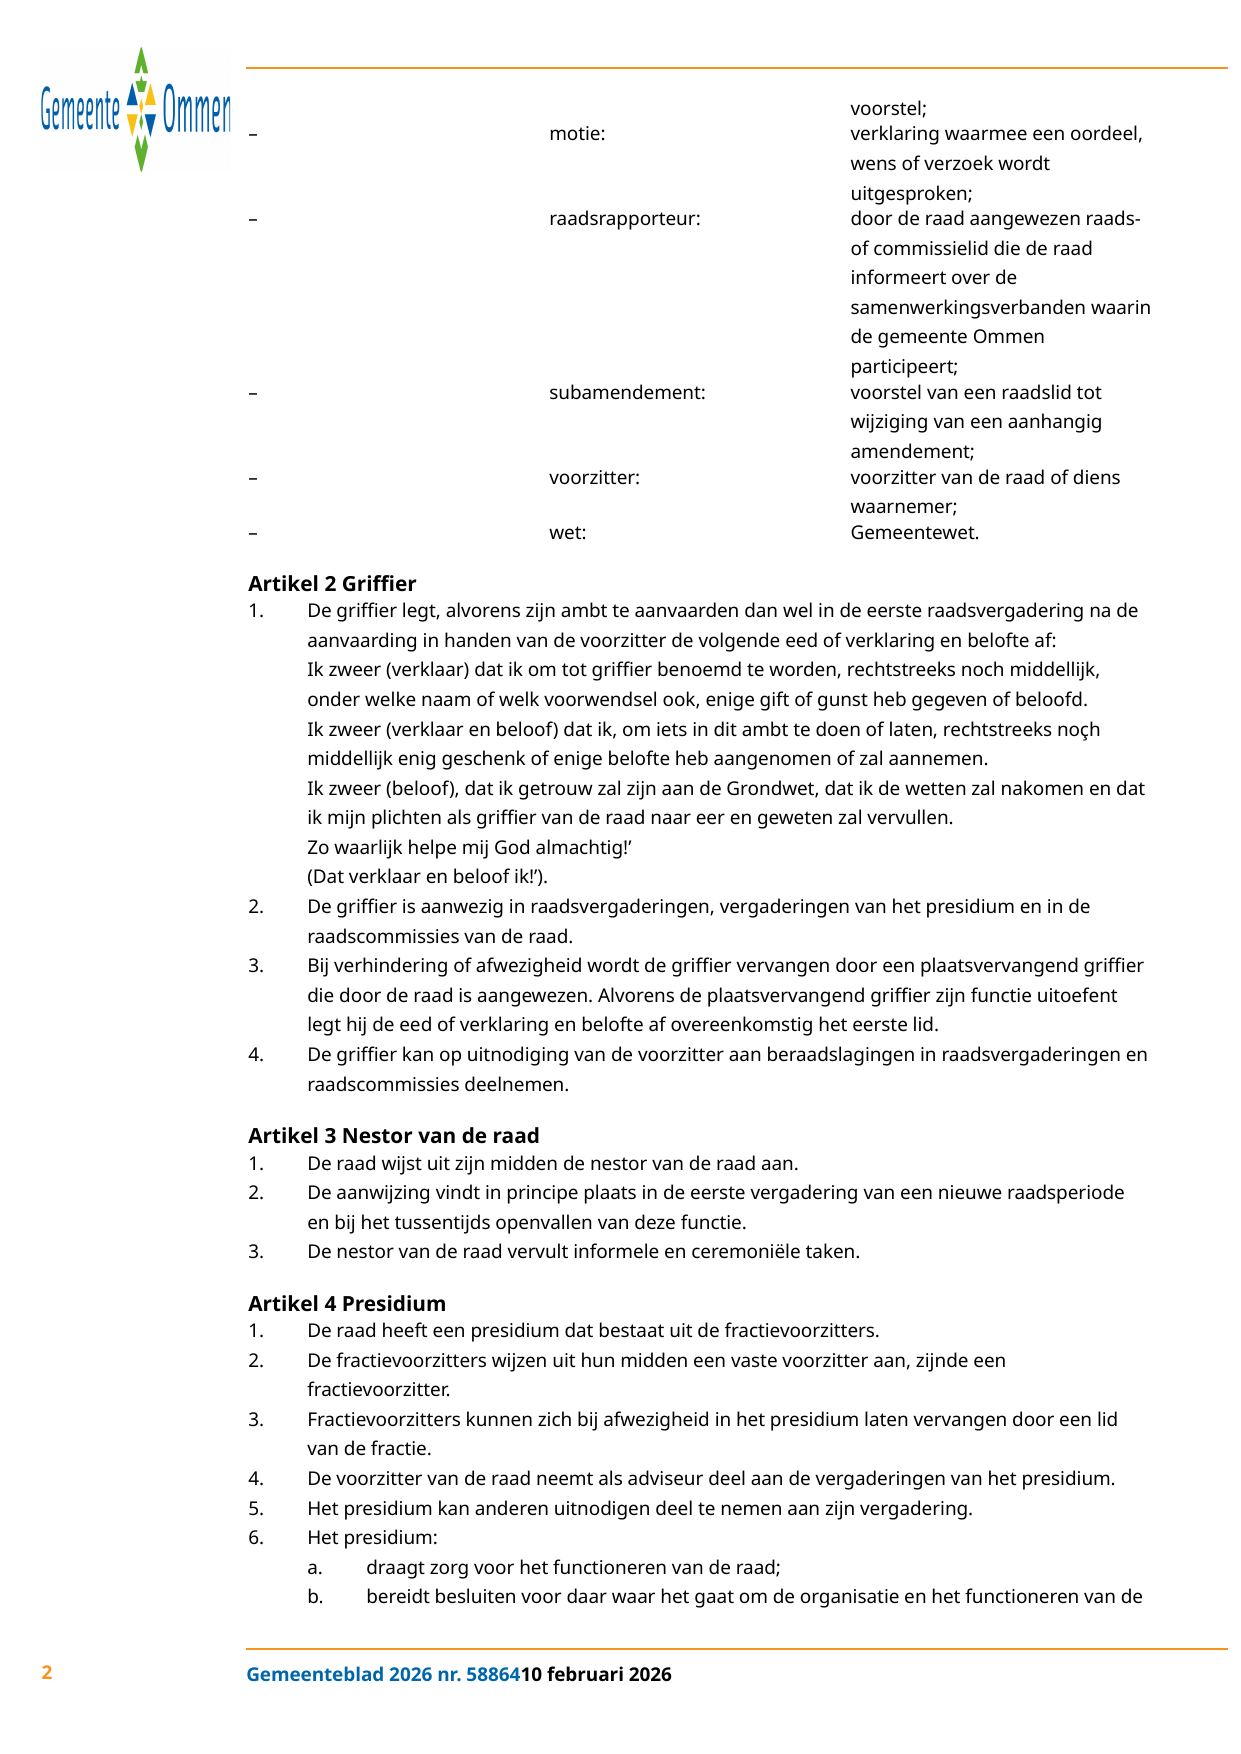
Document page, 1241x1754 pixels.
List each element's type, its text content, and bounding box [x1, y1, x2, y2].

table_cell [248, 95, 549, 121]
table_cell voorzitter: [549, 464, 850, 519]
table_cell verklaring waarmee een oordeel, wens of verzoek wordt uitgesproken; [850, 121, 1152, 205]
list Het presidium: [248, 1524, 1152, 1550]
list De raad heeft een presidium dat bestaat uit de fractievoorzitters. [248, 1317, 1152, 1343]
list Ik zweer (beloof), dat ik getrouw zal zijn aan de Grondwet, dat ik de wetten zal nakomen en dat ik mijn plichten als griffier van de raad naar eer en geweten zal vervullen. [248, 775, 1152, 830]
table_cell subamendement: [549, 379, 850, 464]
text Artikel 4 Presidium [248, 1289, 1152, 1317]
list draagt zorg voor het functioneren van de raad; [307, 1554, 1152, 1580]
list Het presidium kan anderen uitnodigen deel te nemen aan zijn vergadering. [248, 1495, 1152, 1521]
list Zo waarlijk helpe mij God almachtig!’ [248, 834, 1152, 860]
list Bij verhindering of afwezigheid wordt de griffier vervangen door een plaatsvervangend griffier die door de raad is aangewezen. Alvorens de plaatsvervangend griffier zijn functie uitoefent legt hij de eed of verklaring en belofte af overeenkomstig het eerste lid. [248, 952, 1152, 1037]
table_cell door de raad aangewezen raads- of commissielid die de raad informeert over de samenwerkingsverbanden waarin de gemeente Ommen participeert; [850, 205, 1152, 379]
table_cell voorzitter van de raad of diens waarnemer; [850, 464, 1152, 519]
table_cell voorstel van een raadslid tot wijziging van een aanhangig amendement; [850, 379, 1152, 464]
list Ik zweer (verklaar en beloof) dat ik, om iets in dit ambt te doen of laten, rechtstreeks noçh middellijk enig geschenk of enige belofte heb aangenomen of zal aannemen. [248, 716, 1152, 771]
list De griffier kan op uitnodiging van de voorzitter aan beraadslagingen in raadsvergaderingen en raadscommissies deelnemen. [248, 1041, 1152, 1097]
text Artikel 2 Griffier [248, 569, 1152, 597]
list De voorzitter van de raad neemt als adviseur deel aan de vergaderingen van het presidium. [248, 1465, 1152, 1491]
picture [41, 47, 231, 172]
table_cell raadsrapporteur: [549, 205, 850, 379]
table_cell – [248, 519, 549, 545]
table_cell – [248, 205, 549, 379]
list De fractievoorzitters wijzen uit hun midden een vaste voorzitter aan, zijnde een fractievoorzitter. [248, 1347, 1152, 1402]
list bereidt besluiten voor daar waar het gaat om de organisatie en het functioneren van de [307, 1583, 1152, 1609]
list De aanwijzing vindt in principe plaats in de eerste vergadering van een nieuwe raadsperiode en bij het tussentijds openvallen van deze functie. [248, 1179, 1152, 1234]
table_cell – [248, 121, 549, 205]
table_cell voorstel; [850, 95, 1152, 121]
table_cell wet: [549, 519, 850, 545]
table_cell motie: [549, 121, 850, 205]
list (Dat verklaar en beloof ik!’). [248, 864, 1152, 889]
list Fractievoorzitters kunnen zich bij afwezigheid in het presidium laten vervangen door een lid van de fractie. [248, 1406, 1152, 1461]
list De nestor van de raad vervult informele en ceremoniële taken. [248, 1238, 1152, 1264]
table_cell [549, 95, 850, 121]
list De raad wijst uit zijn midden de nestor van de raad aan. [248, 1150, 1152, 1175]
table_cell – [248, 379, 549, 464]
table_cell – [248, 464, 549, 519]
text Artikel 3 Nestor van de raad [248, 1121, 1152, 1150]
list De griffier is aanwezig in raadsvergaderingen, vergaderingen van het presidium en in de raadscommissies van de raad. [248, 893, 1152, 949]
list De griffier legt, alvorens zijn ambt te aanvaarden dan wel in de eerste raadsvergadering na de aanvaarding in handen van de voorzitter de volgende eed of verklaring en belofte af: [248, 597, 1152, 653]
list Ik zweer (verklaar) dat ik om tot griffier benoemd te worden, rechtstreeks noch middellijk, onder welke naam of welk voorwendsel ook, enige gift of gunst heb gegeven of beloofd. [248, 657, 1152, 712]
table_cell Gemeentewet. [850, 519, 1152, 545]
